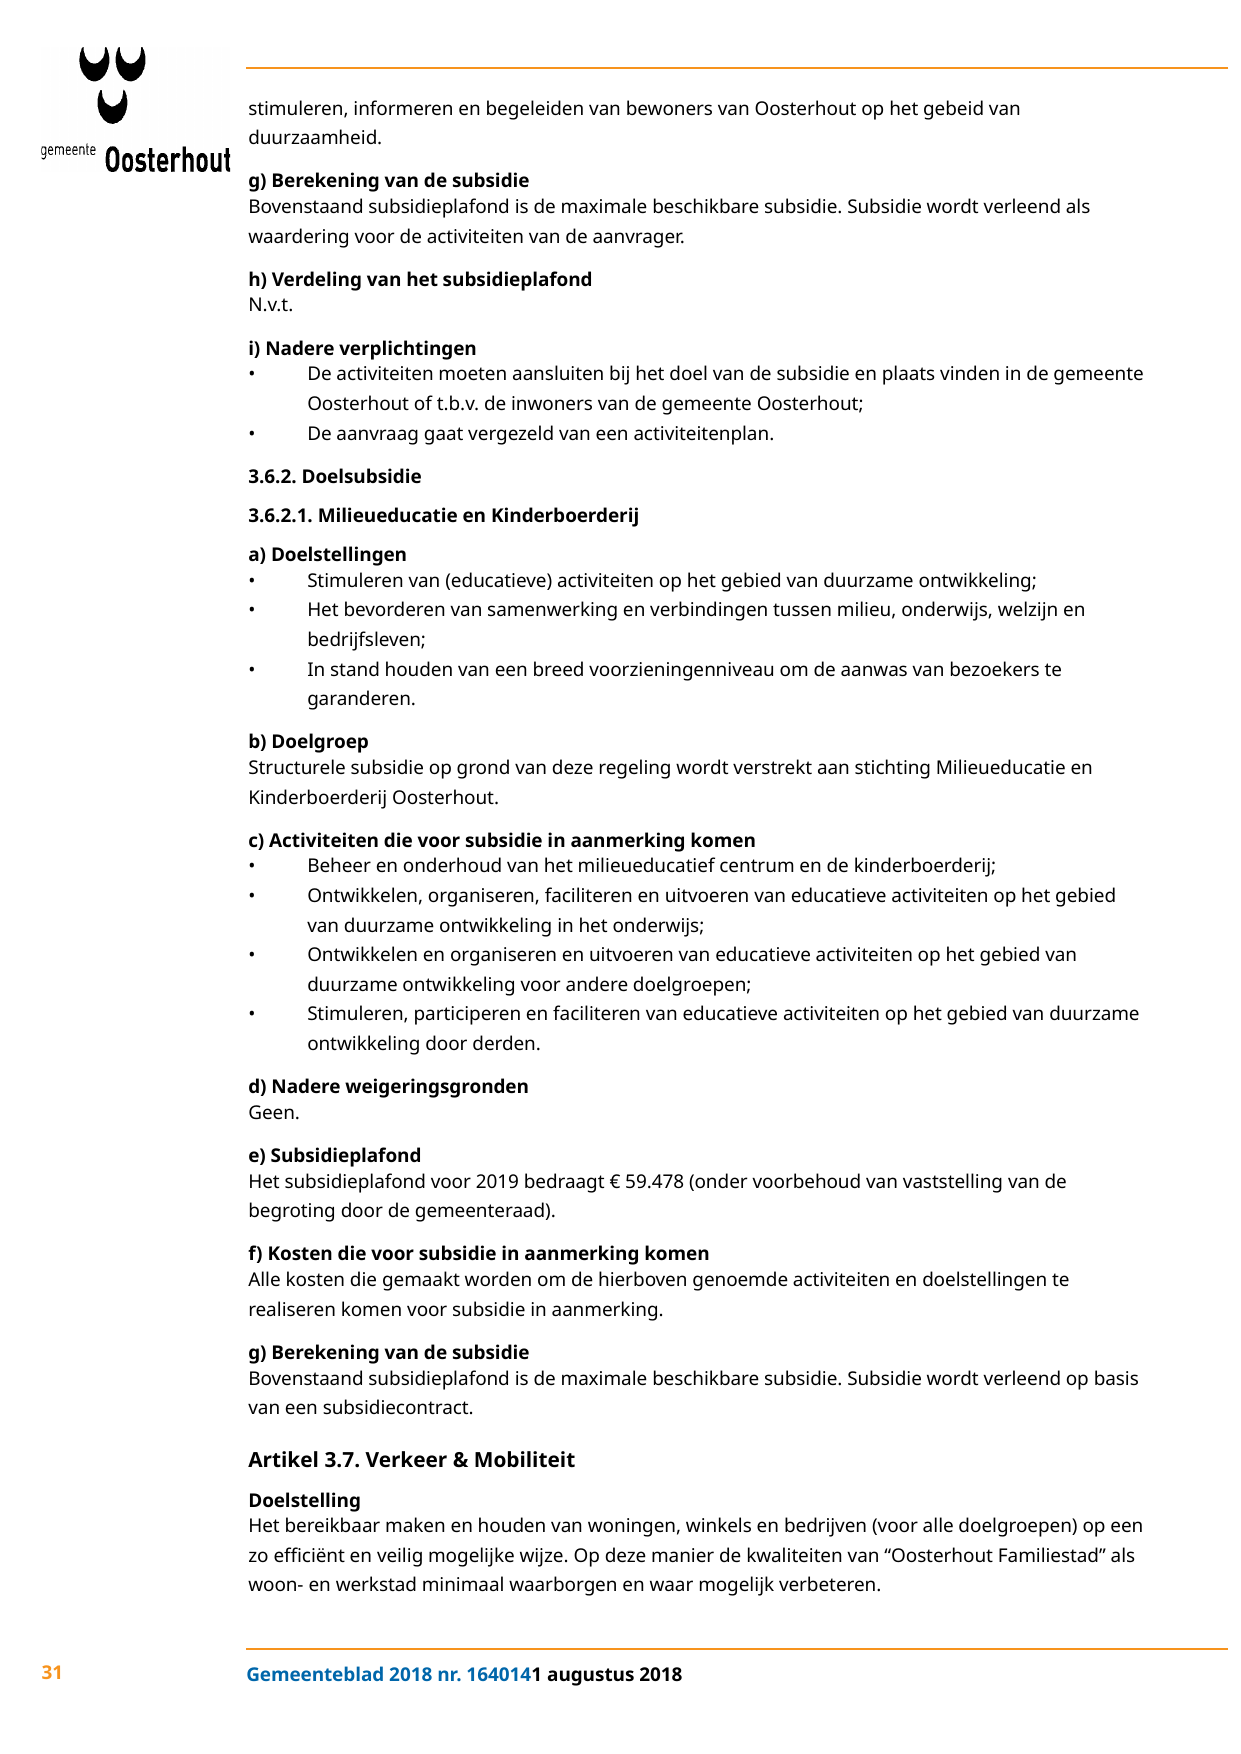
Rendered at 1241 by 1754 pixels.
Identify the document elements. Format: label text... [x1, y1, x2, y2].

text Bovenstaand subsidieplafond is de maximale beschikbare subsidie. Subsidie wordt verleend als waardering voor de activiteiten van de aanvrager. [248, 193, 1152, 248]
text Geen. [248, 1099, 1152, 1125]
list Ontwikkelen en organiseren en uitvoeren van educatieve activiteiten op het gebied van duurzame ontwikkeling voor andere doelgroepen; [248, 941, 1152, 997]
text Artikel 3.7. Verkeer & Mobiliteit [248, 1445, 1152, 1473]
text Bovenstaand subsidieplafond is de maximale beschikbare subsidie. Subsidie wordt verleend op basis van een subsidiecontract. [248, 1365, 1152, 1420]
text N.v.t. [248, 292, 1152, 317]
text a) Doelstellingen [248, 541, 1152, 567]
text stimuleren, informeren en begeleiden van bewoners van Oosterhout op het gebeid van duurzaamheid. [248, 95, 1152, 150]
list Ontwikkelen, organiseren, faciliteren en uitvoeren van educatieve activiteiten op het gebied van duurzame ontwikkeling in het onderwijs; [248, 882, 1152, 938]
picture [41, 47, 231, 172]
text f) Kosten die voor subsidie in aanmerking komen [248, 1241, 1152, 1266]
text 3.6.2. Doelsubsidie [248, 463, 1152, 488]
list Beheer en onderhoud van het milieueducatief centrum en de kinderboerderij; [248, 853, 1152, 878]
text i) Nadere verplichtingen [248, 335, 1152, 361]
text Het subsidieplafond voor 2019 bedraagt € 59.478 (onder voorbehoud van vaststelling van de begroting door de gemeenteraad). [248, 1168, 1152, 1223]
list De aanvraag gaat vergezeld van een activiteitenplan. [248, 420, 1152, 445]
text b) Doelgroep [248, 728, 1152, 754]
list In stand houden van een breed voorzieningenniveau om de aanwas van bezoekers te garanderen. [248, 656, 1152, 711]
list De activiteiten moeten aansluiten bij het doel van de subsidie en plaats vinden in de gemeente Oosterhout of t.b.v. de inwoners van de gemeente Oosterhout; [248, 361, 1152, 416]
text Structurele subsidie op grond van deze regeling wordt verstrekt aan stichting Milieueducatie en Kinderboerderij Oosterhout. [248, 754, 1152, 809]
text h) Verdeling van het subsidieplafond [248, 266, 1152, 292]
text g) Berekening van de subsidie [248, 1339, 1152, 1365]
text e) Subsidieplafond [248, 1142, 1152, 1168]
list Het bevorderen van samenwerking en verbindingen tussen milieu, onderwijs, welzijn en bedrijfsleven; [248, 597, 1152, 652]
list Stimuleren van (educatieve) activiteiten op het gebied van duurzame ontwikkeling; [248, 567, 1152, 593]
text Het bereikbaar maken en houden van woningen, winkels en bedrijven (voor alle doelgroepen) op een zo efficiënt en veilig mogelijke wijze. Op deze manier de kwaliteiten van “Oosterhout Familiestad” als woon- en werkstad minimaal waarborgen en waar mogelijk verbeteren. [248, 1512, 1152, 1597]
text d) Nadere weigeringsgronden [248, 1073, 1152, 1099]
text 3.6.2.1. Milieueducatie en Kinderboerderij [248, 502, 1152, 528]
text g) Berekening van de subsidie [248, 167, 1152, 193]
text Alle kosten die gemaakt worden om de hierboven genoemde activiteiten en doelstellingen te realiseren komen voor subsidie in aanmerking. [248, 1266, 1152, 1322]
text Doelstelling [248, 1487, 1152, 1512]
text c) Activiteiten die voor subsidie in aanmerking komen [248, 827, 1152, 853]
list Stimuleren, participeren en faciliteren van educatieve activiteiten op het gebied van duurzame ontwikkeling door derden. [248, 1001, 1152, 1056]
